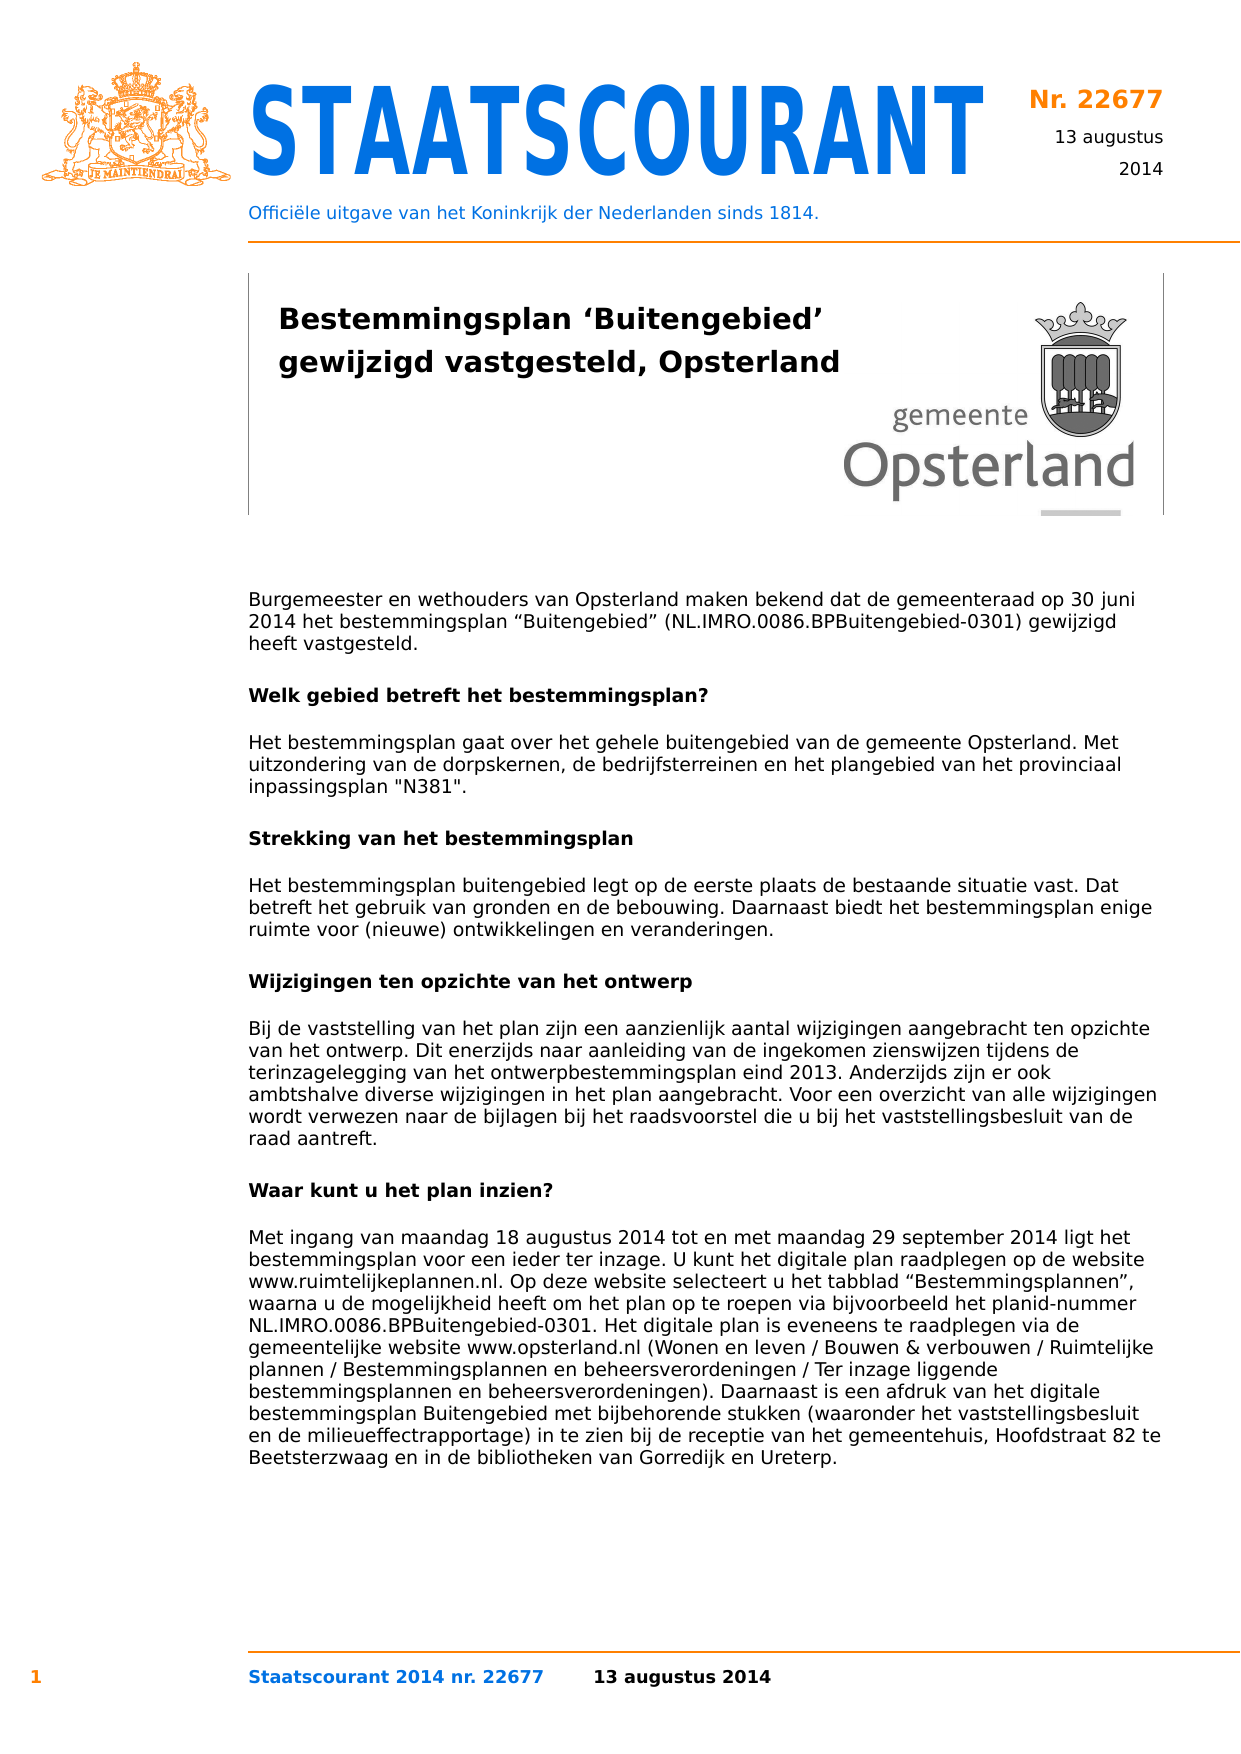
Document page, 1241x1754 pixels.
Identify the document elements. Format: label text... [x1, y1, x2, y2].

table_header STAATSCOURANT [248, 62, 998, 203]
text Burgemeester en wethouders van Opsterland maken bekend dat de gemeenteraad op 30 juni 2014 het bestemmingsplan “Buitengebied” (NL.IMRO.0086.BPBuitengebied-0301) gewijzigd heeft vastgesteld. [248, 589, 1163, 655]
subtitle Welk gebied betreft het bestemmingsplan? [248, 685, 1163, 707]
table_cell 13 augustus [998, 121, 1240, 153]
subtitle Bestemmingsplan ‘Buitengebied’ gewijzigd vastgesteld, Opsterland [249, 273, 1163, 515]
text Het bestemmingsplan buitengebied legt op de eerste plaats de bestaande situatie vast. Dat betreft het gebruik van gronden en de bebouwing. Daarnaast biedt het bestemmingsplan enige ruimte voor (nieuwe) ontwikkelingen en veranderingen. [248, 875, 1163, 941]
table_cell 2014 [998, 153, 1240, 203]
text Het bestemmingsplan gaat over het gehele buitengebied van de gemeente Opsterland. Met uitzondering van de dorpskernen, de bedrijfsterreinen en het plangebied van het provinciaal inpassingsplan "N381". [248, 732, 1163, 798]
text Met ingang van maandag 18 augustus 2014 tot en met maandag 29 september 2014 ligt het bestemmingsplan voor een ieder ter inzage. U kunt het digitale plan raadplegen op de website www.ruimtelijkeplannen.nl. Op deze website selecteert u het tabblad “Bestemmingsplannen”, waarna u de mogelijkheid heeft om het plan op te roepen via bijvoorbeeld het planid-nummer NL.IMRO.0086.BPBuitengebied-0301. Het digitale plan is eveneens te raadplegen via de gemeentelijke website www.opsterland.nl (Wonen en leven / Bouwen & verbouwen / Ruimtelijke plannen / Bestemmingsplannen en beheersverordeningen / Ter inzage liggende bestemmingsplannen en beheersverordeningen). Daarnaast is een afdruk van het digitale bestemmingsplan Buitengebied met bijbehorende stukken (waaronder het vaststellingsbesluit en de milieueffectrapportage) in te zien bij de receptie van het gemeentehuis, Hoofdstraat 82 te Beetsterzwaag en in de bibliotheken van Gorredijk en Ureterp. [248, 1227, 1163, 1468]
subtitle Waar kunt u het plan inzien? [248, 1180, 1163, 1202]
picture [844, 302, 1134, 516]
subtitle Wijzigingen ten opzichte van het ontwerp [248, 971, 1163, 993]
picture [41, 62, 231, 186]
table_header [25, 62, 248, 241]
table_cell Officiële uitgave van het Koninkrijk der Nederlanden sinds 1814. [248, 203, 1240, 241]
table_header Nr. 22677 [998, 62, 1240, 121]
text Bij de vaststelling van het plan zijn een aanzienlijk aantal wijzigingen aangebracht ten opzichte van het ontwerp. Dit enerzijds naar aanleiding van de ingekomen zienswijzen tijdens de terinzagelegging van het ontwerpbestemmingsplan eind 2013. Anderzijds zijn er ook ambtshalve diverse wijzigingen in het plan aangebracht. Voor een overzicht van alle wijzigingen wordt verwezen naar de bijlagen bij het raadsvoorstel die u bij het vaststellingsbesluit van de raad aantreft. [248, 1018, 1163, 1150]
subtitle Strekking van het bestemmingsplan [248, 828, 1163, 850]
